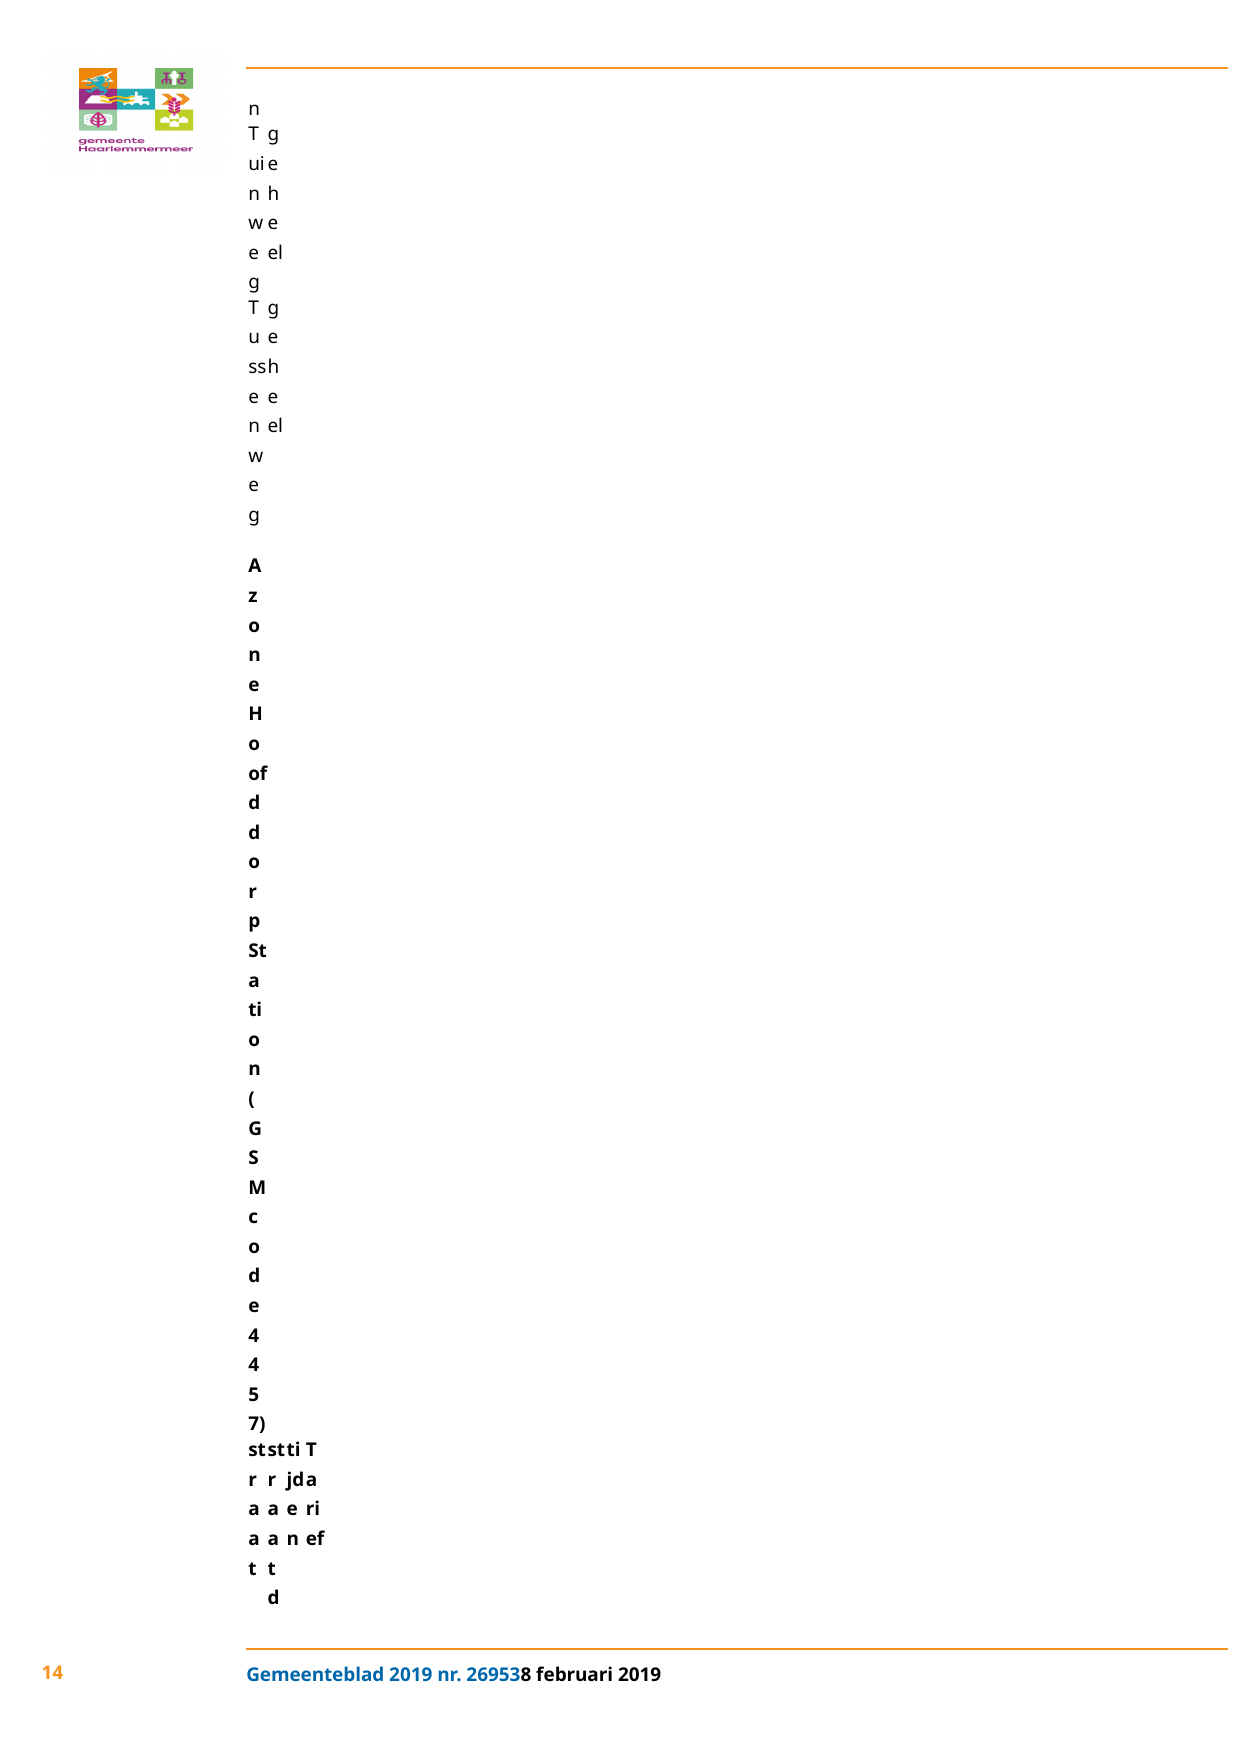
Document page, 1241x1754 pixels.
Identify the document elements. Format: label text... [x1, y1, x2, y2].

table_cell [325, 527, 344, 553]
table_cell [344, 527, 363, 553]
table_cell geheel [267, 121, 286, 294]
table_cell [325, 121, 344, 294]
table_cell [286, 527, 306, 553]
table_cell [306, 294, 325, 527]
table_cell [267, 527, 286, 553]
table_cell tijden [286, 1436, 306, 1610]
table_cell straatd [267, 1436, 286, 1610]
table_cell n [248, 95, 267, 121]
table_cell [286, 95, 306, 121]
table_cell [267, 95, 286, 121]
table_cell Tarief [306, 1436, 325, 1610]
table_cell [325, 95, 344, 121]
picture [41, 47, 231, 172]
table_cell Tuinweg [248, 121, 267, 294]
table_cell straat [248, 1436, 267, 1610]
table_cell A zone Hoofddorp Station (GSM code 4457) [248, 553, 267, 1436]
table_cell [286, 294, 306, 527]
table_cell [306, 527, 325, 553]
table_cell [248, 527, 267, 553]
table_cell [306, 95, 325, 121]
table_cell geheel [267, 294, 286, 527]
table_cell [286, 121, 306, 294]
table_cell [306, 121, 325, 294]
table_cell Tussenweg [248, 294, 267, 527]
table_cell [325, 294, 344, 527]
